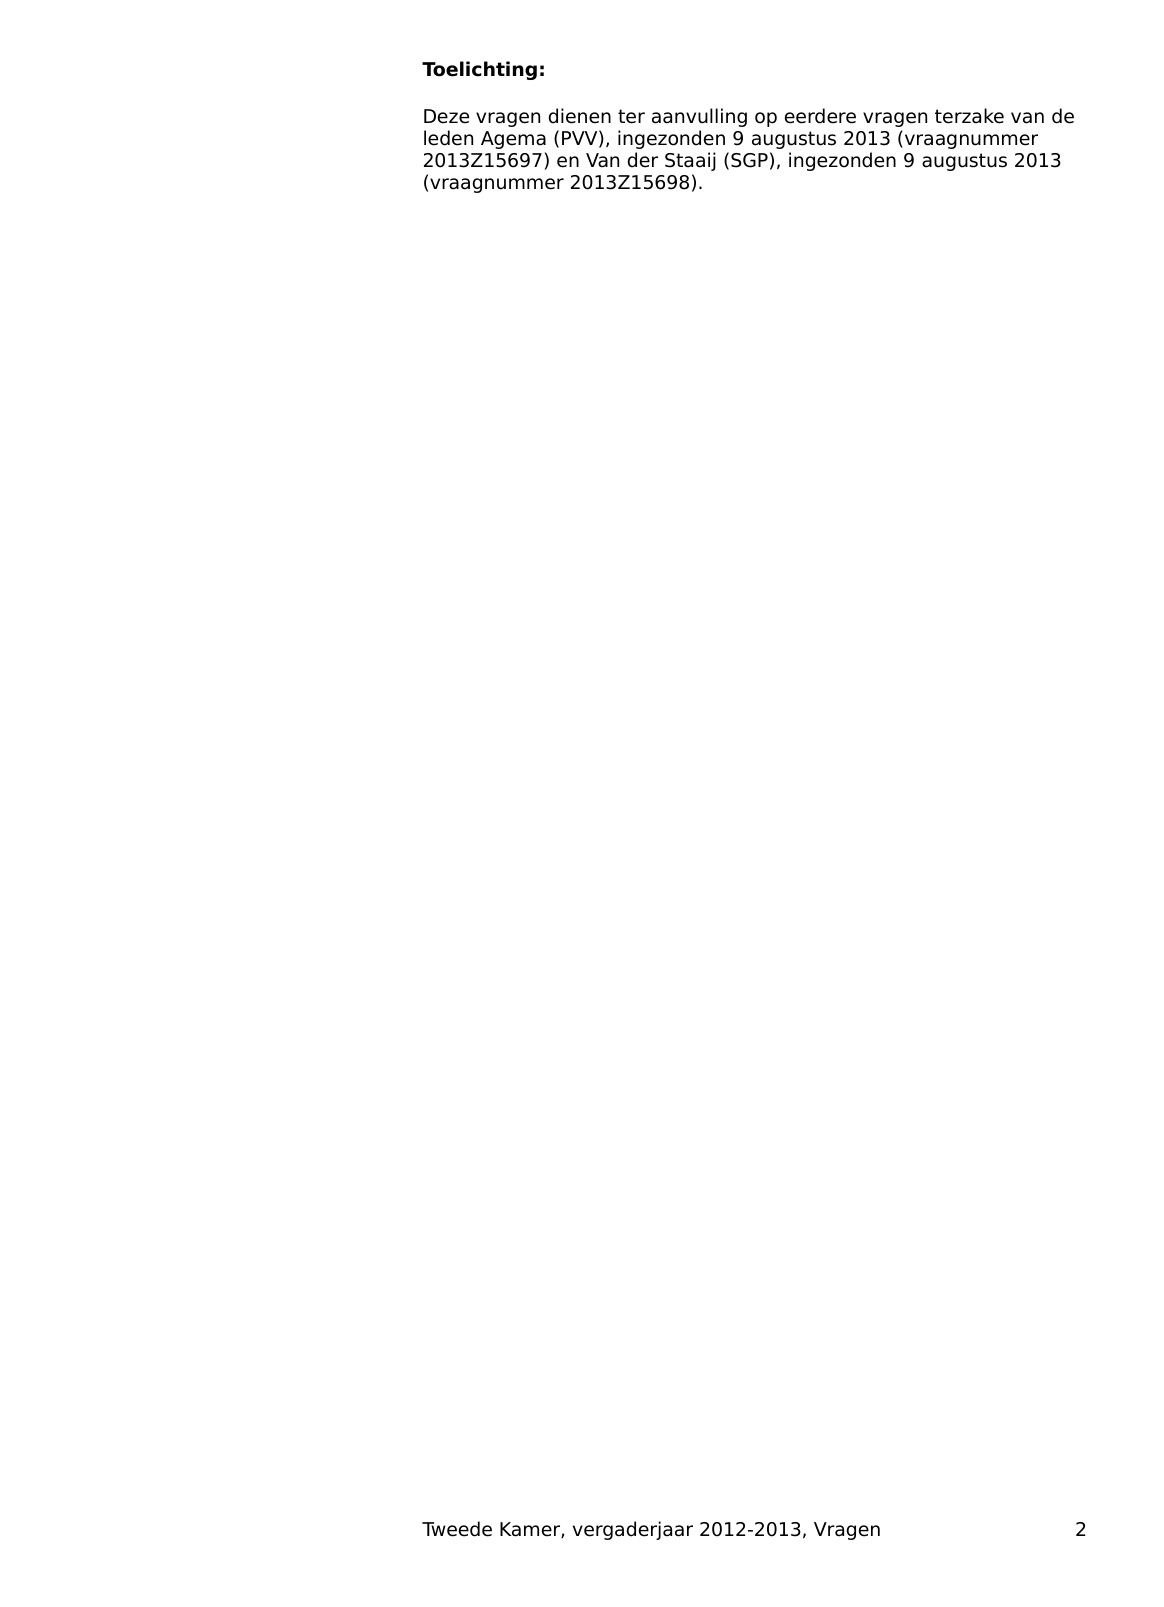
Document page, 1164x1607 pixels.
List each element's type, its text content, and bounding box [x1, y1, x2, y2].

text Deze vragen dienen ter aanvulling op eerdere vragen terzake van de leden Agema (PVV), ingezonden 9 augustus 2013 (vraagnummer 2013Z15697) en Van der Staaij (SGP), ingezonden 9 augustus 2013 (vraagnummer 2013Z15698). [422, 106, 1087, 194]
subtitle Toelichting: [422, 59, 1087, 81]
